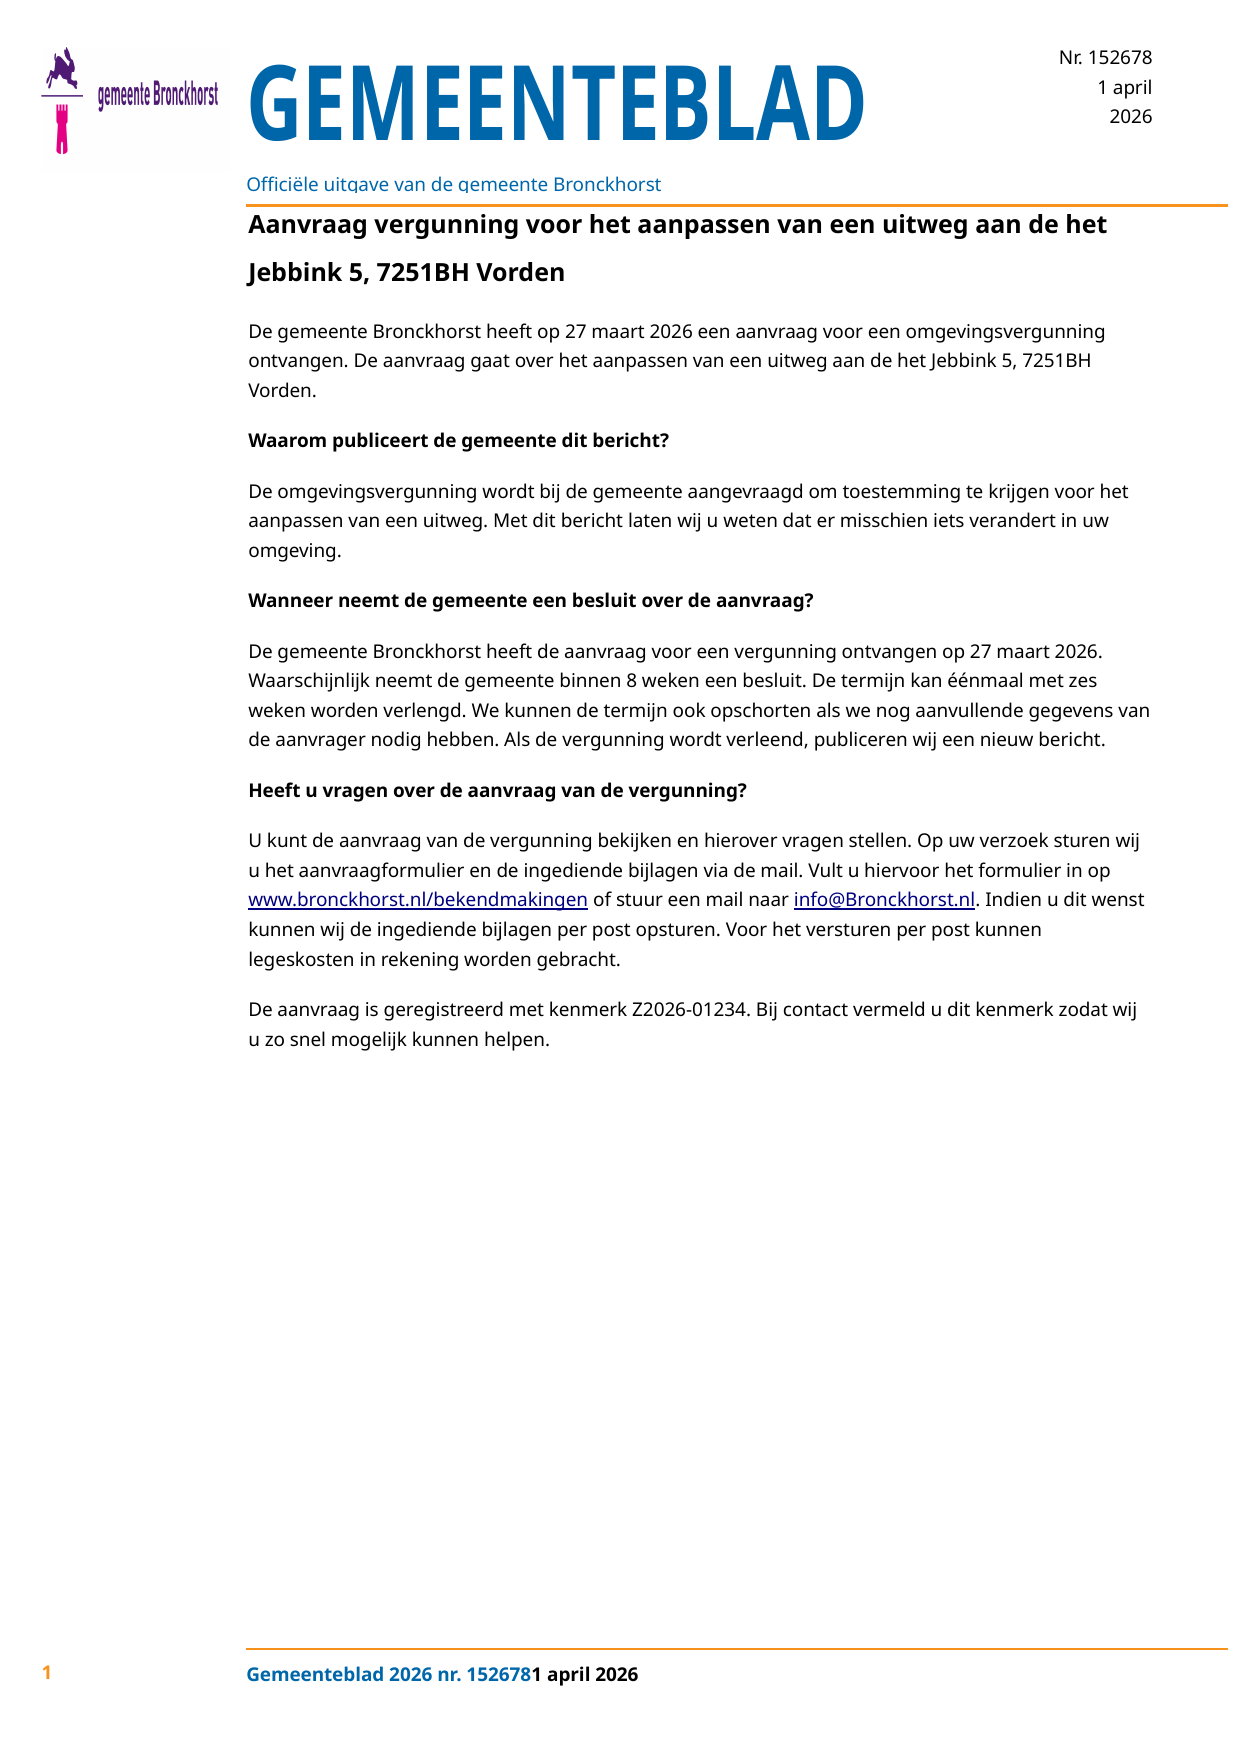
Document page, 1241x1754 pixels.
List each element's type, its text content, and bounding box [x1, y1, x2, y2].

text De aanvraag is geregistreerd met kenmerk Z2026-01234. Bij contact vermeld u dit kenmerk zodat wij u zo snel mogelijk kunnen helpen. [248, 996, 1152, 1052]
text De gemeente Bronckhorst heeft de aanvraag voor een vergunning ontvangen op 27 maart 2026. Waarschijnlijk neemt de gemeente binnen 8 weken een besluit. De termijn kan éénmaal met zes weken worden verlengd. We kunnen de termijn ook opschorten als we nog aanvullende gegevens van de aanvrager nodig hebben. Als de vergunning wordt verleend, publiceren wij een nieuw bericht. [248, 638, 1152, 752]
text De omgevingsvergunning wordt bij de gemeente aangevraagd om toestemming te krijgen voor het aanpassen van een uitweg. Met dit bericht laten wij u weten dat er misschien iets verandert in uw omgeving. [248, 478, 1152, 563]
text De gemeente Bronckhorst heeft op 27 maart 2026 een aanvraag voor een omgevingsvergunning ontvangen. De aanvraag gaat over het aanpassen van een uitweg aan de het Jebbink 5, 7251BH Vorden. [248, 318, 1152, 403]
text Waarom publiceert de gemeente dit bericht? [248, 427, 1152, 453]
text U kunt de aanvraag van de vergunning bekijken en hierover vragen stellen. Op uw verzoek sturen wij u het aanvraagformulier en de ingediende bijlagen via de mail. Vult u hiervoor het formulier in op www.bronckhorst.nl/bekendmakingen of stuur een mail naar info@Bronckhorst.nl. Indien u dit wenst kunnen wij de ingediende bijlagen per post opsturen. Voor het versturen per post kunnen legeskosten in rekening worden gebracht. [248, 827, 1152, 972]
text Wanneer neemt de gemeente een besluit over de aanvraag? [248, 587, 1152, 613]
picture [41, 47, 231, 172]
text Heeft u vragen over de aanvraag van de vergunning? [248, 777, 1152, 803]
text Aanvraag vergunning voor het aanpassen van een uitweg aan de het Jebbink 5, 7251BH Vorden [248, 207, 1152, 288]
